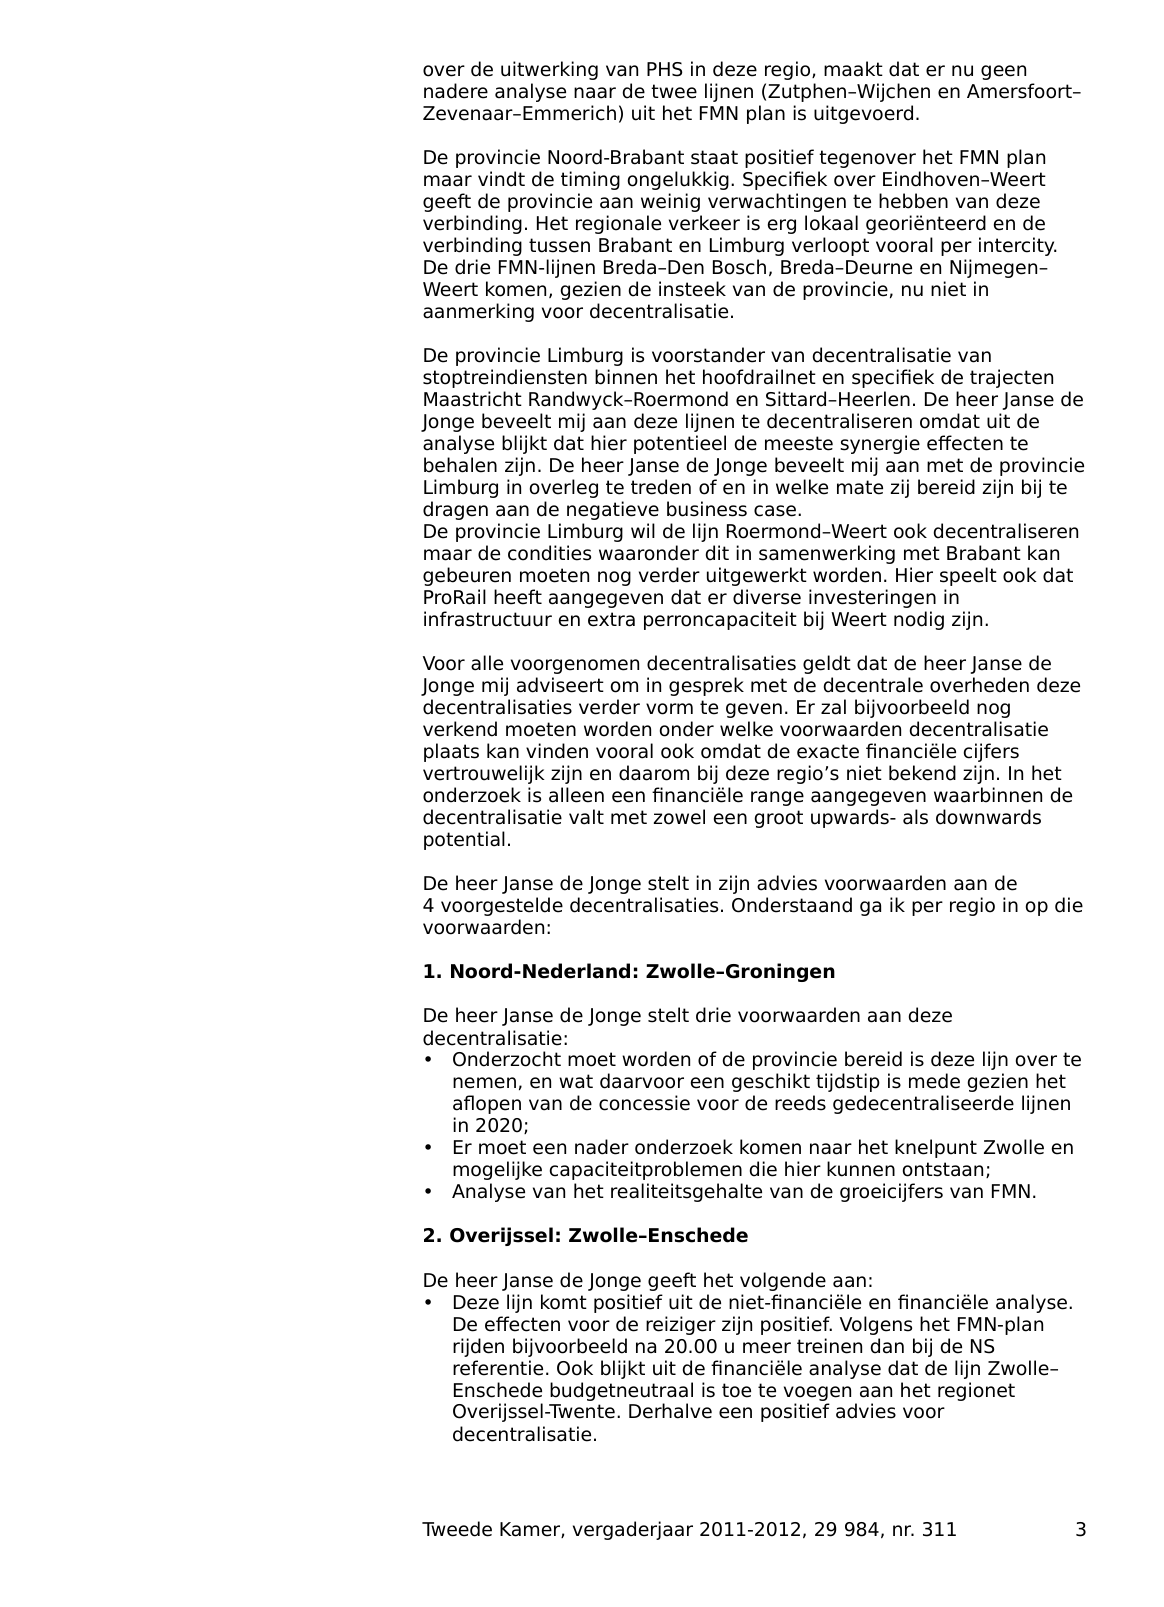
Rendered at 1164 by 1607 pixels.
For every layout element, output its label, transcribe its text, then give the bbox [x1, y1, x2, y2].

text • Er moet een nader onderzoek komen naar het knelpunt Zwolle en mogelijke capaciteitproblemen die hier kunnen ontstaan; [422, 1137, 1087, 1181]
text De heer Janse de Jonge stelt drie voorwaarden aan deze decentralisatie: [422, 1005, 1087, 1049]
text De provincie Limburg wil de lijn Roermond–Weert ook decentraliseren maar de condities waaronder dit in samenwerking met Brabant kan gebeuren moeten nog verder uitgewerkt worden. Hier speelt ook dat ProRail heeft aangegeven dat er diverse investeringen in infrastructuur en extra perroncapaciteit bij Weert nodig zijn. [422, 521, 1087, 631]
subtitle 2. Overijssel: Zwolle–Enschede [422, 1225, 1087, 1247]
text Voor alle voorgenomen decentralisaties geldt dat de heer Janse de Jonge mij adviseert om in gesprek met de decentrale overheden deze decentralisaties verder vorm te geven. Er zal bijvoorbeeld nog verkend moeten worden onder welke voorwaarden decentralisatie plaats kan vinden vooral ook omdat de exacte financiële cijfers vertrouwelijk zijn en daarom bij deze regio’s niet bekend zijn. In het onderzoek is alleen een financiële range aangegeven waarbinnen de decentralisatie valt met zowel een groot upwards- als downwards potential. [422, 653, 1087, 851]
text De provincie Noord-Brabant staat positief tegenover het FMN plan maar vindt de timing ongelukkig. Specifiek over Eindhoven–Weert geeft de provincie aan weinig verwachtingen te hebben van deze verbinding. Het regionale verkeer is erg lokaal georiënteerd en de verbinding tussen Brabant en Limburg verloopt vooral per intercity. De drie FMN-lijnen Breda–Den Bosch, Breda–Deurne en Nijmegen–Weert komen, gezien de insteek van de provincie, nu niet in aanmerking voor decentralisatie. [422, 147, 1087, 323]
text • Analyse van het realiteitsgehalte van de groeicijfers van FMN. [422, 1181, 1087, 1203]
text De provincie Limburg is voorstander van decentralisatie van stoptreindiensten binnen het hoofdrailnet en specifiek de trajecten Maastricht Randwyck–Roermond en Sittard–Heerlen. De heer Janse de Jonge beveelt mij aan deze lijnen te decentraliseren omdat uit de analyse blijkt dat hier potentieel de meeste synergie effecten te behalen zijn. De heer Janse de Jonge beveelt mij aan met de provincie Limburg in overleg te treden of en in welke mate zij bereid zijn bij te dragen aan de negatieve business case. [422, 345, 1087, 521]
text over de uitwerking van PHS in deze regio, maakt dat er nu geen nadere analyse naar de twee lijnen (Zutphen–Wijchen en Amersfoort–Zevenaar–Emmerich) uit het FMN plan is uitgevoerd. [422, 59, 1087, 125]
text De heer Janse de Jonge stelt in zijn advies voorwaarden aan de 4 voorgestelde decentralisaties. Onderstaand ga ik per regio in op die voorwaarden: [422, 873, 1087, 939]
text De heer Janse de Jonge geeft het volgende aan: [422, 1269, 1087, 1292]
text • Deze lijn komt positief uit de niet-financiële en financiële analyse. De effecten voor de reiziger zijn positief. Volgens het FMN-plan rijden bijvoorbeeld na 20.00 u meer treinen dan bij de NS referentie. Ook blijkt uit de financiële analyse dat de lijn Zwolle–Enschede budgetneutraal is toe te voegen aan het regionet Overijssel-Twente. Derhalve een positief advies voor decentralisatie. [422, 1292, 1087, 1445]
text • Onderzocht moet worden of de provincie bereid is deze lijn over te nemen, en wat daarvoor een geschikt tijdstip is mede gezien het aflopen van de concessie voor de reeds gedecentraliseerde lijnen in 2020; [422, 1049, 1087, 1137]
subtitle 1. Noord-Nederland: Zwolle–Groningen [422, 961, 1087, 983]
